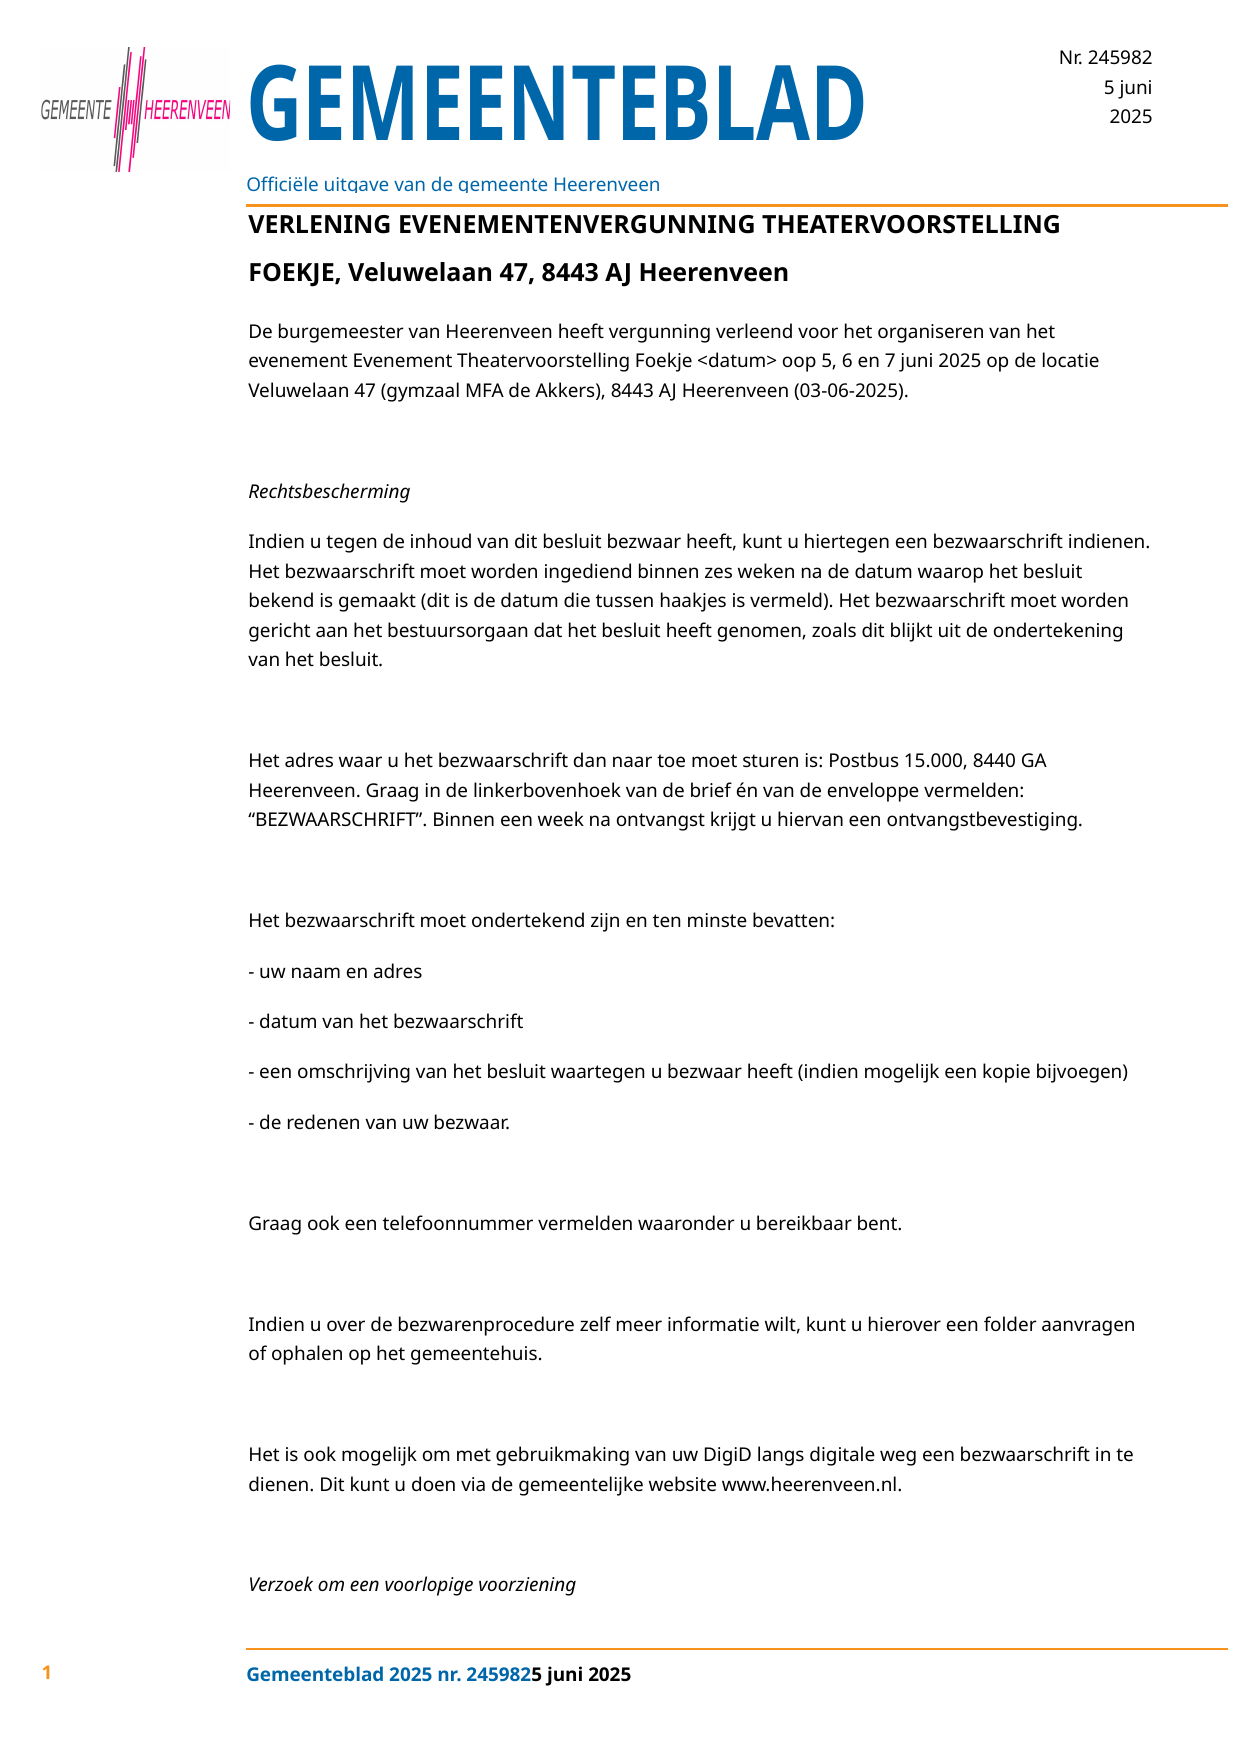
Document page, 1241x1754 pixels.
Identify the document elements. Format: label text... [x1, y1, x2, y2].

text De burgemeester van Heerenveen heeft vergunning verleend voor het organiseren van het evenement Evenement Theatervoorstelling Foekje <datum> oop 5, 6 en 7 juni 2025 op de locatie Veluwelaan 47 (gymzaal MFA de Akkers), 8443 AJ Heerenveen (03-06-2025). [248, 318, 1152, 403]
text Verzoek om een voorlopige voorziening [248, 1572, 1152, 1597]
text - uw naam en adres [248, 958, 1152, 984]
text Het bezwaarschrift moet ondertekend zijn en ten minste bevatten: [248, 907, 1152, 933]
picture [41, 47, 231, 172]
text - een omschrijving van het besluit waartegen u bezwaar heeft (indien mogelijk een kopie bijvoegen) [248, 1059, 1152, 1084]
text VERLENING EVENEMENTENVERGUNNING THEATERVOORSTELLING FOEKJE, Veluwelaan 47, 8443 AJ Heerenveen [248, 207, 1152, 288]
text Graag ook een telefoonnummer vermelden waaronder u bereikbaar bent. [248, 1210, 1152, 1236]
text Het is ook mogelijk om met gebruikmaking van uw DigiD langs digitale weg een bezwaarschrift in te dienen. Dit kunt u doen via de gemeentelijke website www.heerenveen.nl. [248, 1441, 1152, 1497]
text Indien u over de bezwarenprocedure zelf meer informatie wilt, kunt u hierover een folder aanvragen of ophalen op het gemeentehuis. [248, 1311, 1152, 1366]
text - datum van het bezwaarschrift [248, 1008, 1152, 1034]
text Indien u tegen de inhoud van dit besluit bezwaar heeft, kunt u hiertegen een bezwaarschrift indienen. Het bezwaarschrift moet worden ingediend binnen zes weken na de datum waarop het besluit bekend is gemaakt (dit is de datum die tussen haakjes is vermeld). Het bezwaarschrift moet worden gericht aan het bestuursorgaan dat het besluit heeft genomen, zoals dit blijkt uit de ondertekening van het besluit. [248, 528, 1152, 672]
text Rechtsbescherming [248, 478, 1152, 504]
text - de redenen van uw bezwaar. [248, 1109, 1152, 1135]
text Het adres waar u het bezwaarschrift dan naar toe moet sturen is: Postbus 15.000, 8440 GA Heerenveen. Graag in de linkerbovenhoek van de brief én van de enveloppe vermelden: “BEZWAARSCHRIFT”. Binnen een week na ontvangst krijgt u hiervan een ontvangstbevestiging. [248, 747, 1152, 832]
